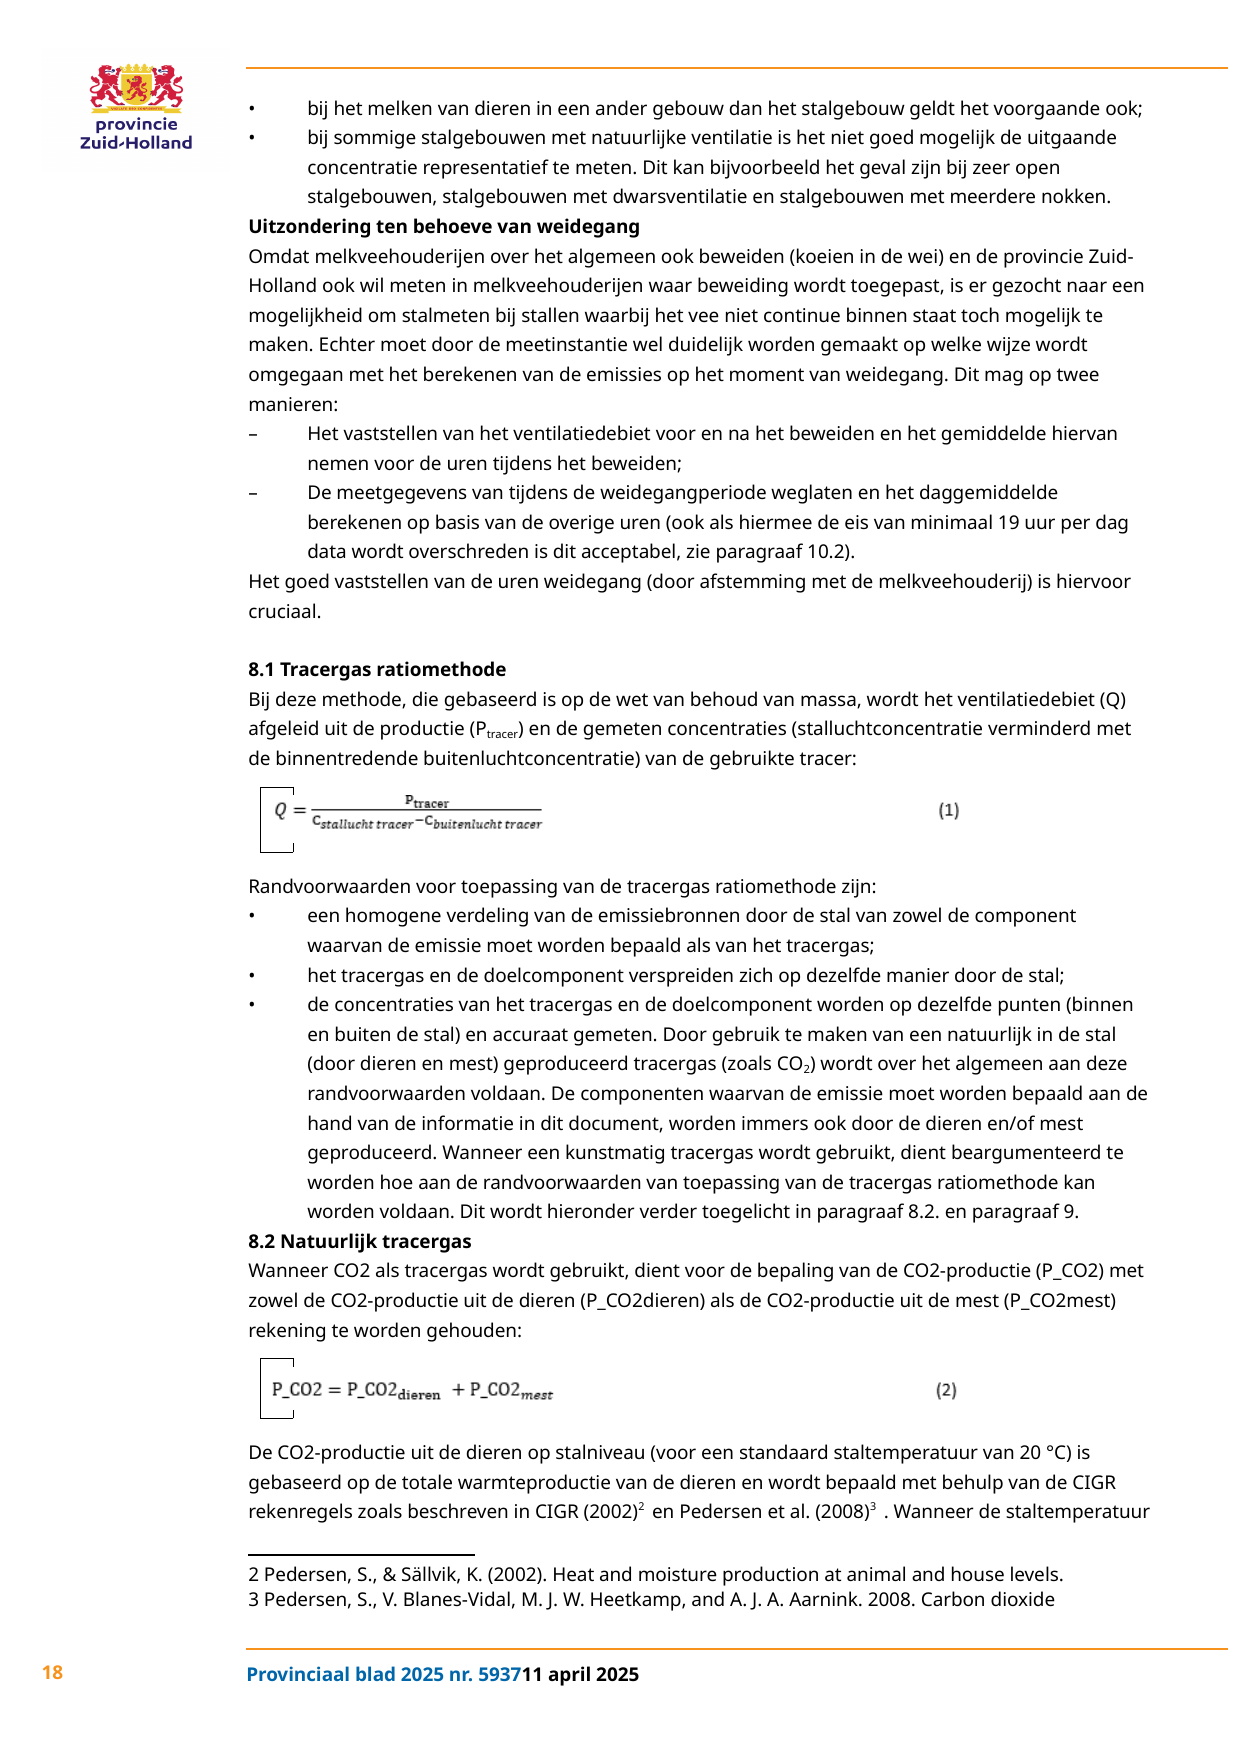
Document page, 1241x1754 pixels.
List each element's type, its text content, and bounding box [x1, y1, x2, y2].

text Randvoorwaarden voor toepassing van de tracergas ratiomethode zijn: [248, 873, 1152, 899]
table_header Uitzondering ten behoeve van weidegang Omdat melkveehouderijen over het algemeen ook beweiden (koeien in de wei) en de provincie Zuid-Holland ook wil meten in melkveehouderijen waar beweiding wordt toegepast, is er gezocht naar een mogelijkheid om stalmeten bij stallen waarbij het vee niet continue binnen staat toch mogelijk te maken. Echter moet door de meetinstantie wel duidelijk worden gemaakt op welke wijze wordt omgegaan met het berekenen van de emissies op het moment van weidegang. Dit mag op twee manieren: Het vaststellen van het ventilatiedebiet voor en na het beweiden en het gemiddelde hiervan nemen voor de uren tijdens het beweiden; De meetgegevens van tijdens de weidegangperiode weglaten en het daggemiddelde berekenen op basis van de overige uren (ook als hiermee de eis van minimaal 19 uur per dag data wordt overschreden is dit acceptabel, zie paragraaf 10.2). Het goed vaststellen van de uren weidegang (door afstemming met de melkveehouderij) is hiervoor cruciaal. [248, 213, 1152, 623]
text Bij deze methode, die gebaseerd is op de wet van behoud van massa, wordt het ventilatiedebiet (Q) afgeleid uit de productie (Ptracer) en de gemeten concentraties (stalluchtconcentratie verminderd met de binnentredende buitenluchtconcentratie) van de gebruikte tracer: [248, 686, 1152, 771]
text Wanneer CO2 als tracergas wordt gebruikt, dient voor de bepaling van de CO2-productie (P_CO2) met zowel de CO2-productie uit de dieren (P_CO2dieren) als de CO2-productie uit de mest (P_CO2mest) rekening te worden gehouden: [248, 1258, 1152, 1343]
text 8.1 Tracergas ratiomethode [248, 656, 1152, 682]
text 8.2 Natuurlijk tracergas [248, 1228, 1152, 1254]
list een homogene verdeling van de emissiebronnen door de stal van zowel de component waarvan de emissie moet worden bepaald als van het tracergas; [248, 903, 1152, 958]
list het tracergas en de doelcomponent verspreiden zich op dezelfde manier door de stal; [248, 962, 1152, 988]
picture [268, 795, 978, 843]
text Pedersen, S., & Sällvik, K. (2002). Heat and moisture production at animal and house levels. [248, 1561, 1152, 1586]
picture [41, 47, 231, 172]
list de concentraties van het tracergas en de doelcomponent worden op dezelfde punten (binnen en buiten de stal) en accuraat gemeten. Door gebruik te maken van een natuurlijk in de stal (door dieren en mest) geproduceerd tracergas (zoals CO2) wordt over het algemeen aan deze randvoorwaarden voldaan. De componenten waarvan de emissie moet worden bepaald aan de hand van de informatie in dit document, worden immers ook door de dieren en/of mest geproduceerd. Wanneer een kunstmatig tracergas wordt gebruikt, dient beargumenteerd te worden hoe aan de randvoorwaarden van toepassing van de tracergas ratiomethode kan worden voldaan. Dit wordt hieronder verder toegelicht in paragraaf 8.2. en paragraaf 9. [248, 991, 1152, 1224]
list bij het melken van dieren in een ander gebouw dan het stalgebouw geldt het voorgaande ook; [248, 95, 1152, 121]
text De CO2-productie uit de dieren op stalniveau (voor een standaard staltemperatuur van 20 °C) is gebaseerd op de totale warmteproductie van de dieren en wordt bepaald met behulp van de CIGR rekenregels zoals beschreven in CIGR (2002) en Pedersen et al. (2008) . Wanneer de staltemperatuur [248, 1439, 1152, 1524]
list bij sommige stalgebouwen met natuurlijke ventilatie is het niet goed mogelijk de uitgaande concentratie representatief te meten. Dit kan bijvoorbeeld het geval zijn bij zeer open stalgebouwen, stalgebouwen met dwarsventilatie en stalgebouwen met meerdere nokken. [248, 124, 1152, 209]
picture [268, 1367, 978, 1410]
text Pedersen, S., V. Blanes-Vidal, M. J. W. Heetkamp, and A. J. A. Aarnink. 2008. Carbon dioxide [248, 1586, 1152, 1612]
